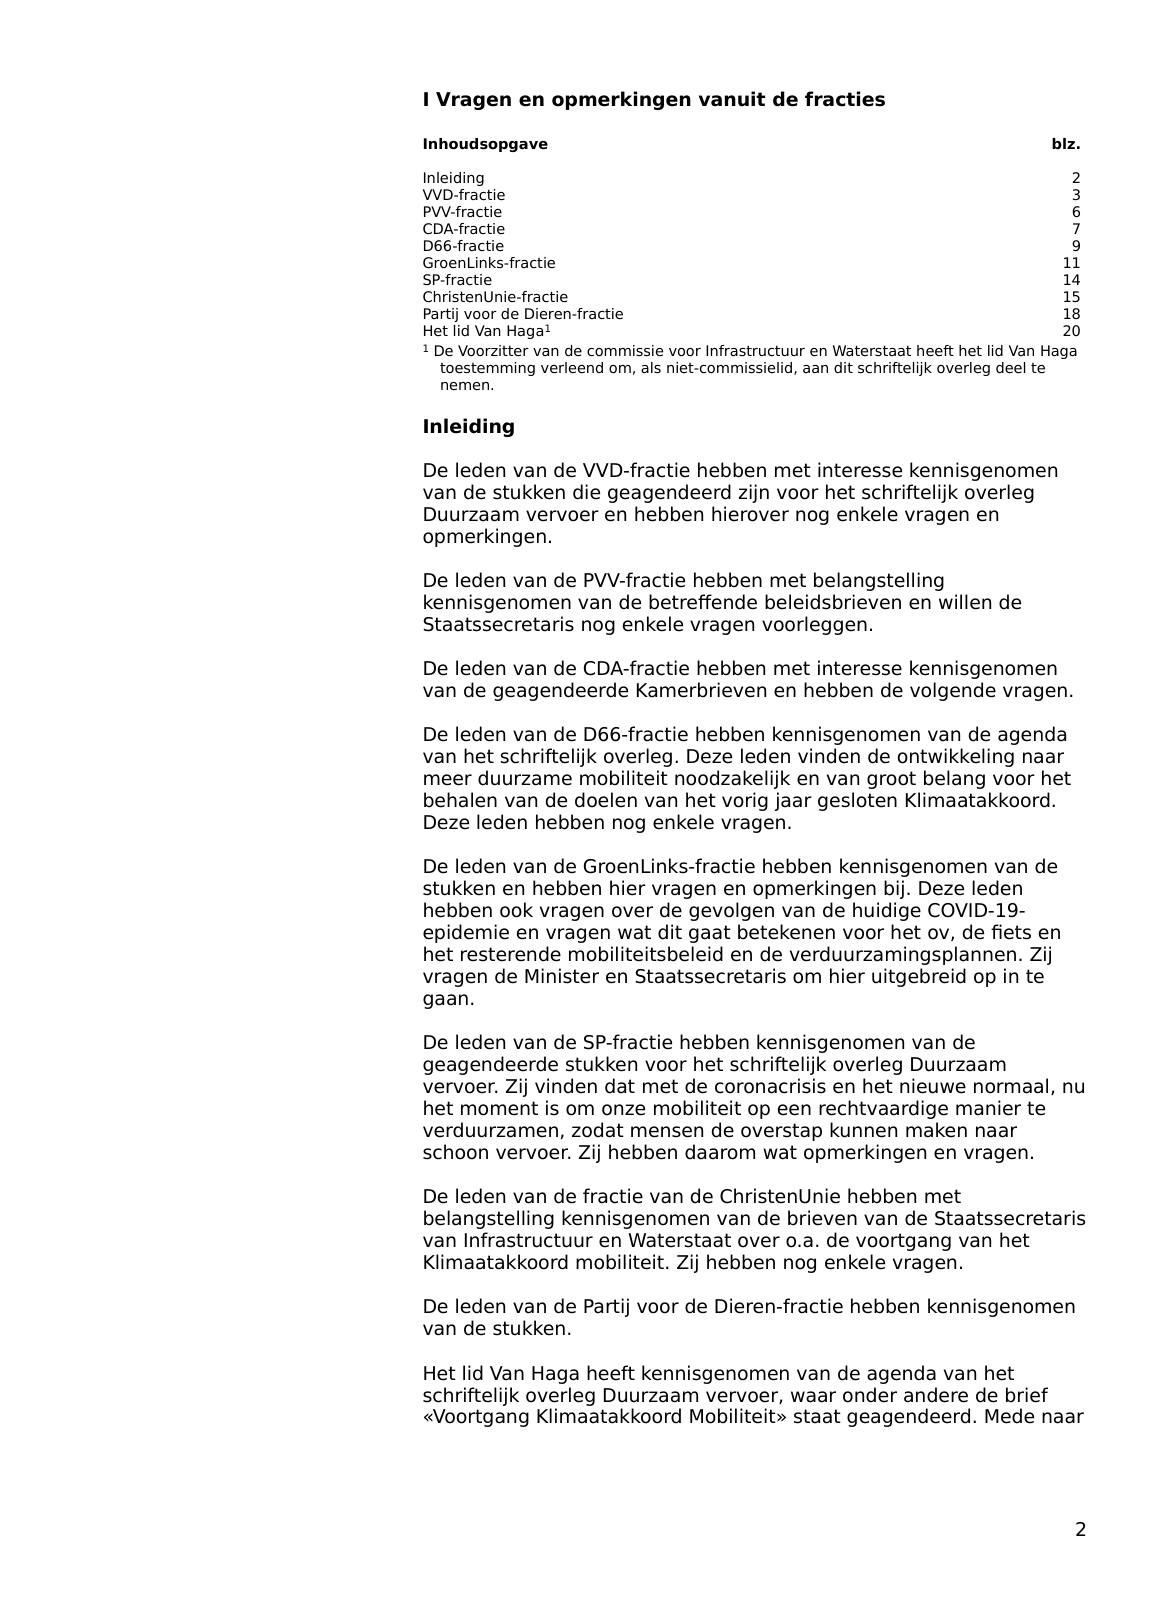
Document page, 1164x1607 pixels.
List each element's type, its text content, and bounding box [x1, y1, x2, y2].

text De leden van de Partij voor de Dieren-fractie hebben kennisgenomen van de stukken. [422, 1296, 1087, 1340]
text De leden van de SP-fractie hebben kennisgenomen van de geagendeerde stukken voor het schriftelijk overleg Duurzaam vervoer. Zij vinden dat met de coronacrisis en het nieuwe normaal, nu het moment is om onze mobiliteit op een rechtvaardige manier te verduurzamen, zodat mensen de overstap kunnen maken naar schoon vervoer. Zij hebben daarom wat opmerkingen en vragen. [422, 1032, 1087, 1164]
text De leden van de CDA-fractie hebben met interesse kennisgenomen van de geagendeerde Kamerbrieven en hebben de volgende vragen. [422, 658, 1087, 702]
table_cell 3 [1028, 187, 1087, 204]
table_cell D66-fractie [422, 238, 1028, 255]
table_header blz. [1028, 136, 1087, 153]
text De leden van de PVV-fractie hebben met belangstelling kennisgenomen van de betreffende beleidsbrieven en willen de Staatssecretaris nog enkele vragen voorleggen. [422, 570, 1087, 636]
text De leden van de D66-fractie hebben kennisgenomen van de agenda van het schriftelijk overleg. Deze leden vinden de ontwikkeling naar meer duurzame mobiliteit noodzakelijk en van groot belang voor het behalen van de doelen van het vorig jaar gesloten Klimaatakkoord. Deze leden hebben nog enkele vragen. [422, 724, 1087, 834]
table_cell 20 [1028, 323, 1087, 340]
table_cell 9 [1028, 238, 1087, 255]
table_cell Inleiding [422, 170, 1028, 187]
table_cell 11 [1028, 255, 1087, 272]
subtitle Inleiding [422, 416, 1087, 437]
table_cell SP-fractie [422, 272, 1028, 289]
subtitle I Vragen en opmerkingen vanuit de fracties [422, 89, 1087, 111]
text Het lid Van Haga heeft kennisgenomen van de agenda van het schriftelijk overleg Duurzaam vervoer, waar onder andere de brief «Voortgang Klimaatakkoord Mobiliteit» staat geagendeerd. Mede naar [422, 1362, 1087, 1428]
table_cell 15 [1028, 289, 1087, 306]
table_cell 1 De Voorzitter van de commissie voor Infrastructuur en Waterstaat heeft het lid Van Haga toestemming verleend om, als niet-commissielid, aan dit schriftelijk overleg deel te nemen. [422, 340, 1087, 393]
table_cell 6 [1028, 204, 1087, 221]
table_cell 2 [1028, 170, 1087, 187]
table_cell CDA-fractie [422, 221, 1028, 238]
table_cell 18 [1028, 306, 1087, 323]
table_cell [1028, 153, 1087, 170]
table_cell Het lid Van Haga1 [422, 323, 1028, 340]
table_cell ChristenUnie-fractie [422, 289, 1028, 306]
text De leden van de fractie van de ChristenUnie hebben met belangstelling kennisgenomen van de brieven van de Staatssecretaris van Infrastructuur en Waterstaat over o.a. de voortgang van het Klimaatakkoord mobiliteit. Zij hebben nog enkele vragen. [422, 1186, 1087, 1274]
table_cell VVD-fractie [422, 187, 1028, 204]
table_cell GroenLinks-fractie [422, 255, 1028, 272]
table_cell Partij voor de Dieren-fractie [422, 306, 1028, 323]
table_cell PVV-fractie [422, 204, 1028, 221]
table_cell [422, 153, 1028, 170]
table_header Inhoudsopgave [422, 136, 1028, 153]
table_cell 7 [1028, 221, 1087, 238]
text De leden van de VVD-fractie hebben met interesse kennisgenomen van de stukken die geagendeerd zijn voor het schriftelijk overleg Duurzaam vervoer en hebben hierover nog enkele vragen en opmerkingen. [422, 460, 1087, 548]
table_cell 14 [1028, 272, 1087, 289]
text De leden van de GroenLinks-fractie hebben kennisgenomen van de stukken en hebben hier vragen en opmerkingen bij. Deze leden hebben ook vragen over de gevolgen van de huidige COVID-19-epidemie en vragen wat dit gaat betekenen voor het ov, de fiets en het resterende mobiliteitsbeleid en de verduurzamingsplannen. Zij vragen de Minister en Staatssecretaris om hier uitgebreid op in te gaan. [422, 856, 1087, 1010]
